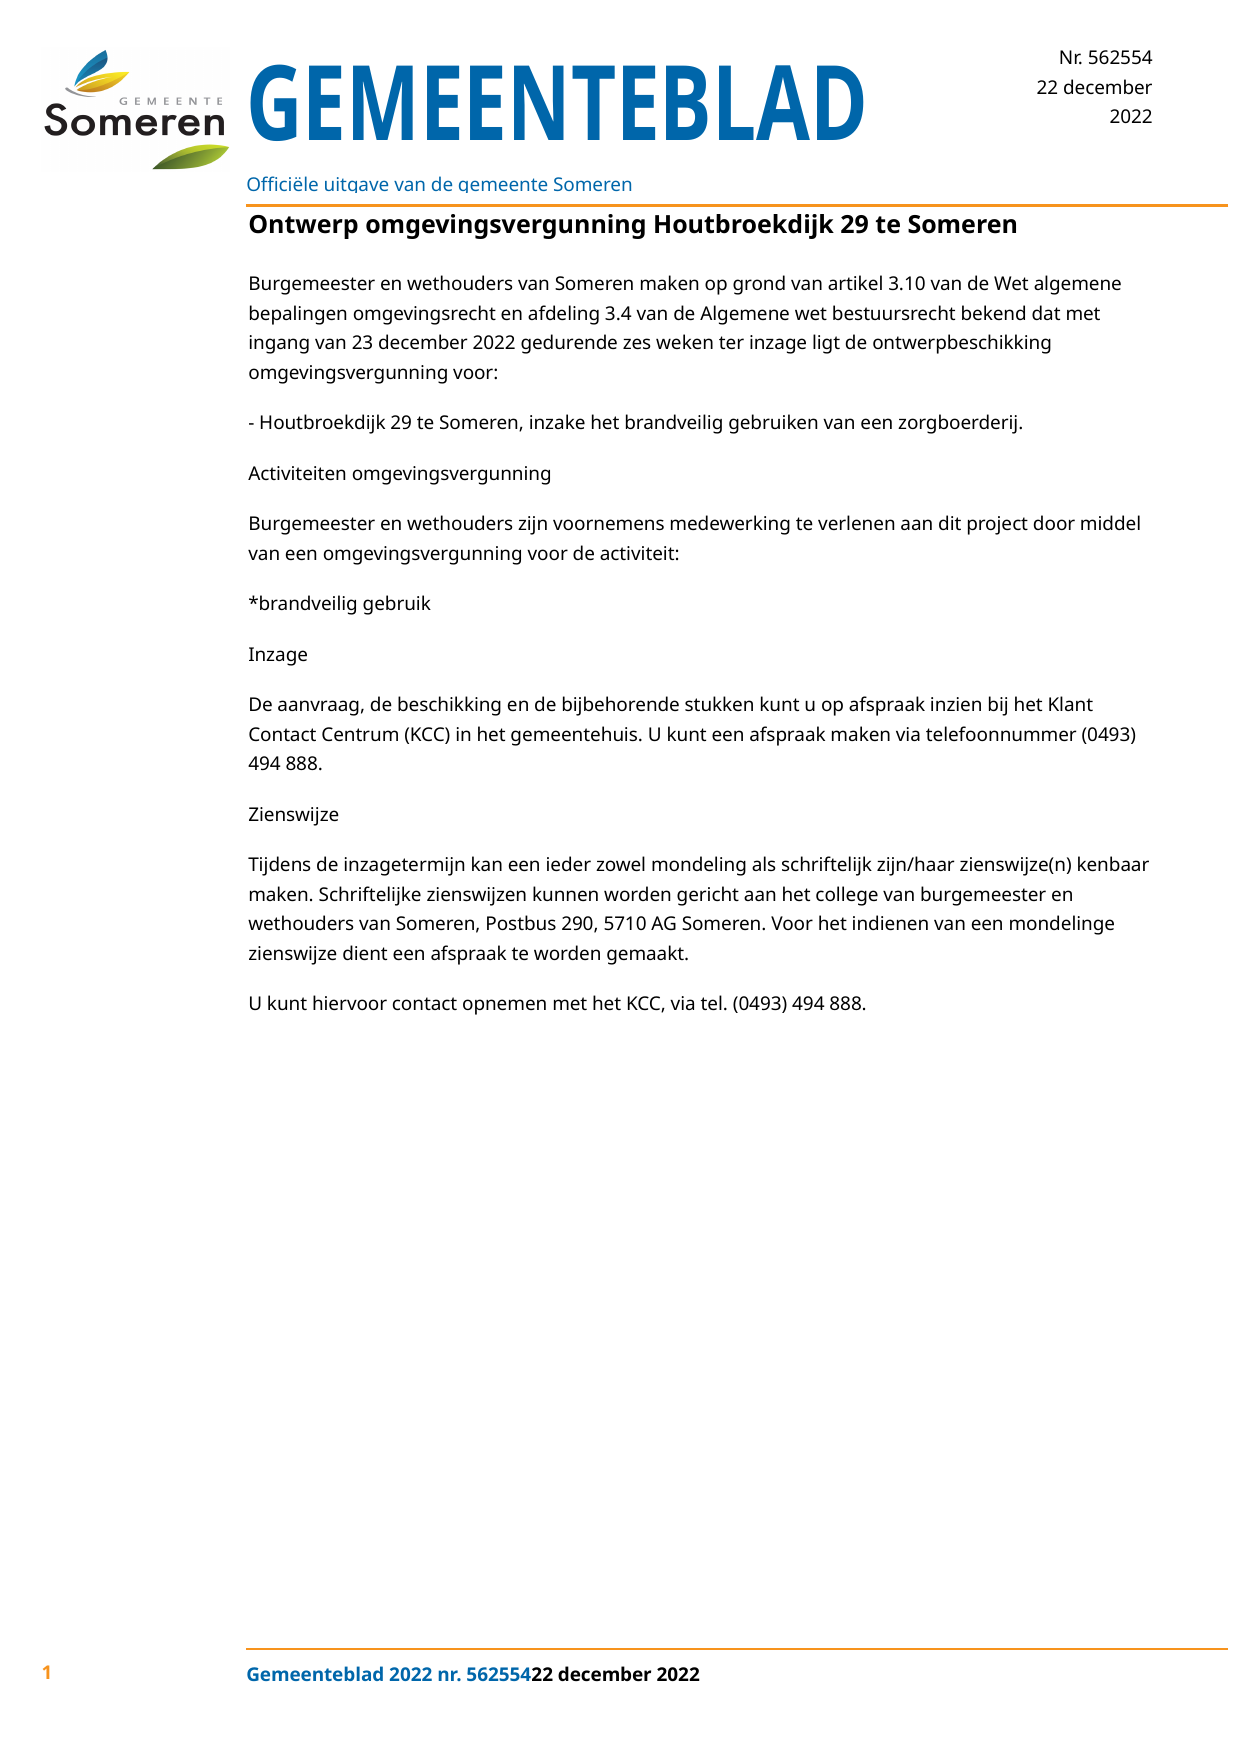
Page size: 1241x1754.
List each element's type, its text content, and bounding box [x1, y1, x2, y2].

text - Houtbroekdijk 29 te Someren, inzake het brandveilig gebruiken van een zorgboerderij. [248, 409, 1152, 435]
text De aanvraag, de beschikking en de bijbehorende stukken kunt u op afspraak inzien bij het Klant Contact Centrum (KCC) in het gemeentehuis. U kunt een afspraak maken via telefoonnummer (0493) 494 888. [248, 691, 1152, 776]
text Ontwerp omgevingsvergunning Houtbroekdijk 29 te Someren [248, 207, 1152, 241]
text Zienswijze [248, 801, 1152, 826]
text Tijdens de inzagetermijn kan een ieder zowel mondeling als schriftelijk zijn/haar zienswijze(n) kenbaar maken. Schriftelijke zienswijzen kunnen worden gericht aan het college van burgemeester en wethouders van Someren, Postbus 290, 5710 AG Someren. Voor het indienen van een mondelinge zienswijze dient een afspraak te worden gemaakt. [248, 851, 1152, 966]
picture [41, 47, 231, 172]
text Burgemeester en wethouders van Someren maken op grond van artikel 3.10 van de Wet algemene bepalingen omgevingsrecht en afdeling 3.4 van de Algemene wet bestuursrecht bekend dat met ingang van 23 december 2022 gedurende zes weken ter inzage ligt de ontwerpbeschikking omgevingsvergunning voor: [248, 270, 1152, 385]
text Burgemeester en wethouders zijn voornemens medewerking te verlenen aan dit project door middel van een omgevingsvergunning voor de activiteit: [248, 510, 1152, 566]
text Inzage [248, 641, 1152, 666]
text *brandveilig gebruik [248, 590, 1152, 616]
text Activiteiten omgevingsvergunning [248, 460, 1152, 486]
text U kunt hiervoor contact opnemen met het KCC, via tel. (0493) 494 888. [248, 990, 1152, 1016]
